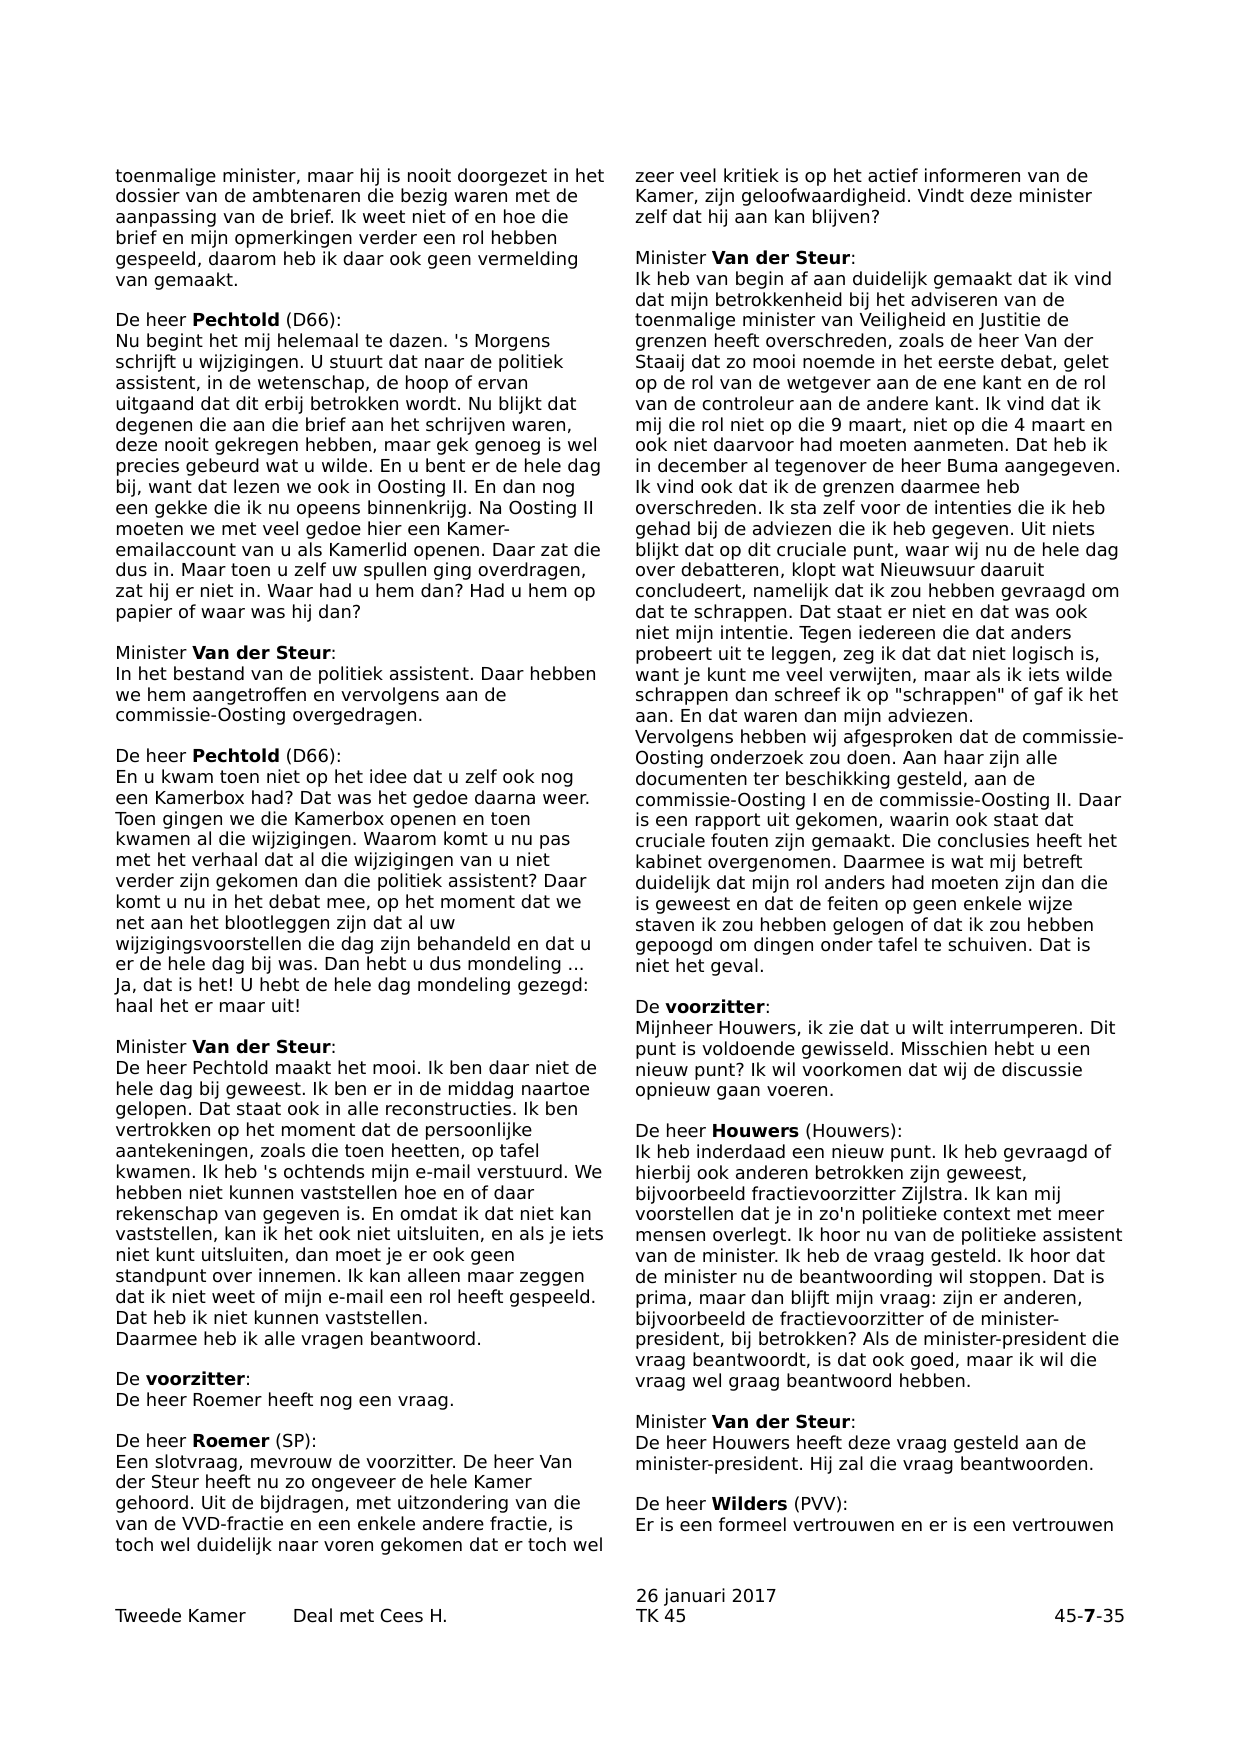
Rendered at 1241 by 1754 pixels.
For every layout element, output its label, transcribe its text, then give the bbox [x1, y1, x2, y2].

text De heer Roemer heeft nog een vraag. [115, 1390, 605, 1411]
text De heer Pechtold (D66): [115, 746, 605, 767]
text Nu begint het mij helemaal te dazen. 's Morgens schrijft u wijzigingen. U stuurt dat naar de politiek assistent, in de wetenschap, de hoop of ervan uitgaand dat dit erbij betrokken wordt. Nu blijkt dat degenen die aan die brief aan het schrijven waren, deze nooit gekregen hebben, maar gek genoeg is wel precies gebeurd wat u wilde. En u bent er de hele dag bij, want dat lezen we ook in Oosting II. En dan nog een gekke die ik nu opeens binnenkrijg. Na Oosting II moeten we met veel gedoe hier een Kamer-emailaccount van u als Kamerlid openen. Daar zat die dus in. Maar toen u zelf uw spullen ging overdragen, zat hij er niet in. Waar had u hem dan? Had u hem op papier of waar was hij dan? [115, 331, 605, 623]
text De heer Houwers heeft deze vraag gesteld aan de minister-president. Hij zal die vraag beantwoorden. [635, 1432, 1125, 1474]
text De voorzitter: [115, 1369, 605, 1390]
text In het bestand van de politiek assistent. Daar hebben we hem aangetroffen en vervolgens aan de commissie-Oosting overgedragen. [115, 663, 605, 726]
text Minister Van der Steur: [635, 248, 1125, 268]
text Een slotvraag, mevrouw de voorzitter. De heer Van der Steur heeft nu zo ongeveer de hele Kamer gehoord. Uit de bijdragen, met uitzondering van die van de VVD-fractie en een enkele andere fractie, is toch wel duidelijk naar voren gekomen dat er toch wel [115, 1451, 605, 1556]
text De heer Houwers (Houwers): [635, 1121, 1125, 1142]
text De heer Pechtold maakt het mooi. Ik ben daar niet de hele dag bij geweest. Ik ben er in de middag naartoe gelopen. Dat staat ook in alle reconstructies. Ik ben vertrokken op het moment dat de persoonlijke aantekeningen, zoals die toen heetten, op tafel kwamen. Ik heb 's ochtends mijn e-mail verstuurd. We hebben niet kunnen vaststellen hoe en of daar rekenschap van gegeven is. En omdat ik dat niet kan vaststellen, kan ik het ook niet uitsluiten, en als je iets niet kunt uitsluiten, dan moet je er ook geen standpunt over innemen. Ik kan alleen maar zeggen dat ik niet weet of mijn e-mail een rol heeft gespeeld. Dat heb ik niet kunnen vaststellen. [115, 1057, 605, 1328]
text Er is een formeel vertrouwen en er is een vertrouwen [635, 1515, 1125, 1536]
text Minister Van der Steur: [115, 643, 605, 663]
text Daarmee heb ik alle vragen beantwoord. [115, 1328, 605, 1349]
text Minister Van der Steur: [635, 1412, 1125, 1432]
text De heer Wilders (PVV): [635, 1494, 1125, 1515]
text toenmalige minister, maar hij is nooit doorgezet in het dossier van de ambtenaren die bezig waren met de aanpassing van de brief. Ik weet niet of en hoe die brief en mijn opmerkingen verder een rol hebben gespeeld, daarom heb ik daar ook geen vermelding van gemaakt. [115, 165, 605, 290]
text De heer Roemer (SP): [115, 1431, 605, 1451]
text En u kwam toen niet op het idee dat u zelf ook nog een Kamerbox had? Dat was het gedoe daarna weer. Toen gingen we die Kamerbox openen en toen kwamen al die wijzigingen. Waarom komt u nu pas met het verhaal dat al die wijzigingen van u niet verder zijn gekomen dan die politiek assistent? Daar komt u nu in het debat mee, op het moment dat we net aan het blootleggen zijn dat al uw wijzigingsvoorstellen die dag zijn behandeld en dat u er de hele dag bij was. Dan hebt u dus mondeling ... Ja, dat is het! U hebt de hele dag mondeling gezegd: haal het er maar uit! [115, 767, 605, 1017]
text Ik heb van begin af aan duidelijk gemaakt dat ik vind dat mijn betrokkenheid bij het adviseren van de toenmalige minister van Veiligheid en Justitie de grenzen heeft overschreden, zoals de heer Van der Staaij dat zo mooi noemde in het eerste debat, gelet op de rol van de wetgever aan de ene kant en de rol van de controleur aan de andere kant. Ik vind dat ik mij die rol niet op die 9 maart, niet op die 4 maart en ook niet daarvoor had moeten aanmeten. Dat heb ik in december al tegenover de heer Buma aangegeven. Ik vind ook dat ik de grenzen daarmee heb overschreden. Ik sta zelf voor de intenties die ik heb gehad bij de adviezen die ik heb gegeven. Uit niets blijkt dat op dit cruciale punt, waar wij nu de hele dag over debatteren, klopt wat Nieuwsuur daaruit concludeert, namelijk dat ik zou hebben gevraagd om dat te schrappen. Dat staat er niet en dat was ook niet mijn intentie. Tegen iedereen die dat anders probeert uit te leggen, zeg ik dat dat niet logisch is, want je kunt me veel verwijten, maar als ik iets wilde schrappen dan schreef ik op "schrappen" of gaf ik het aan. En dat waren dan mijn adviezen. [635, 268, 1125, 727]
text Mijnheer Houwers, ik zie dat u wilt interrumperen. Dit punt is voldoende gewisseld. Misschien hebt u een nieuw punt? Ik wil voorkomen dat wij de discussie opnieuw gaan voeren. [635, 1018, 1125, 1101]
text Minister Van der Steur: [115, 1037, 605, 1057]
text Ik heb inderdaad een nieuw punt. Ik heb gevraagd of hierbij ook anderen betrokken zijn geweest, bijvoorbeeld fractievoorzitter Zijlstra. Ik kan mij voorstellen dat je in zo'n politieke context met meer mensen overlegt. Ik hoor nu van de politieke assistent van de minister. Ik heb de vraag gesteld. Ik hoor dat de minister nu de beantwoording wil stoppen. Dat is prima, maar dan blijft mijn vraag: zijn er anderen, bijvoorbeeld de fractievoorzitter of de minister-president, bij betrokken? Als de minister-president die vraag beantwoordt, is dat ook goed, maar ik wil die vraag wel graag beantwoord hebben. [635, 1142, 1125, 1392]
text De voorzitter: [635, 997, 1125, 1018]
text De heer Pechtold (D66): [115, 310, 605, 331]
text zeer veel kritiek is op het actief informeren van de Kamer, zijn geloofwaardigheid. Vindt deze minister zelf dat hij aan kan blijven? [635, 165, 1125, 228]
text Vervolgens hebben wij afgesproken dat de commissie-Oosting onderzoek zou doen. Aan haar zijn alle documenten ter beschikking gesteld, aan de commissie-Oosting I en de commissie-Oosting II. Daar is een rapport uit gekomen, waarin ook staat dat cruciale fouten zijn gemaakt. Die conclusies heeft het kabinet overgenomen. Daarmee is wat mij betreft duidelijk dat mijn rol anders had moeten zijn dan die is geweest en dat de feiten op geen enkele wijze staven ik zou hebben gelogen of dat ik zou hebben gepoogd om dingen onder tafel te schuiven. Dat is niet het geval. [635, 727, 1125, 977]
